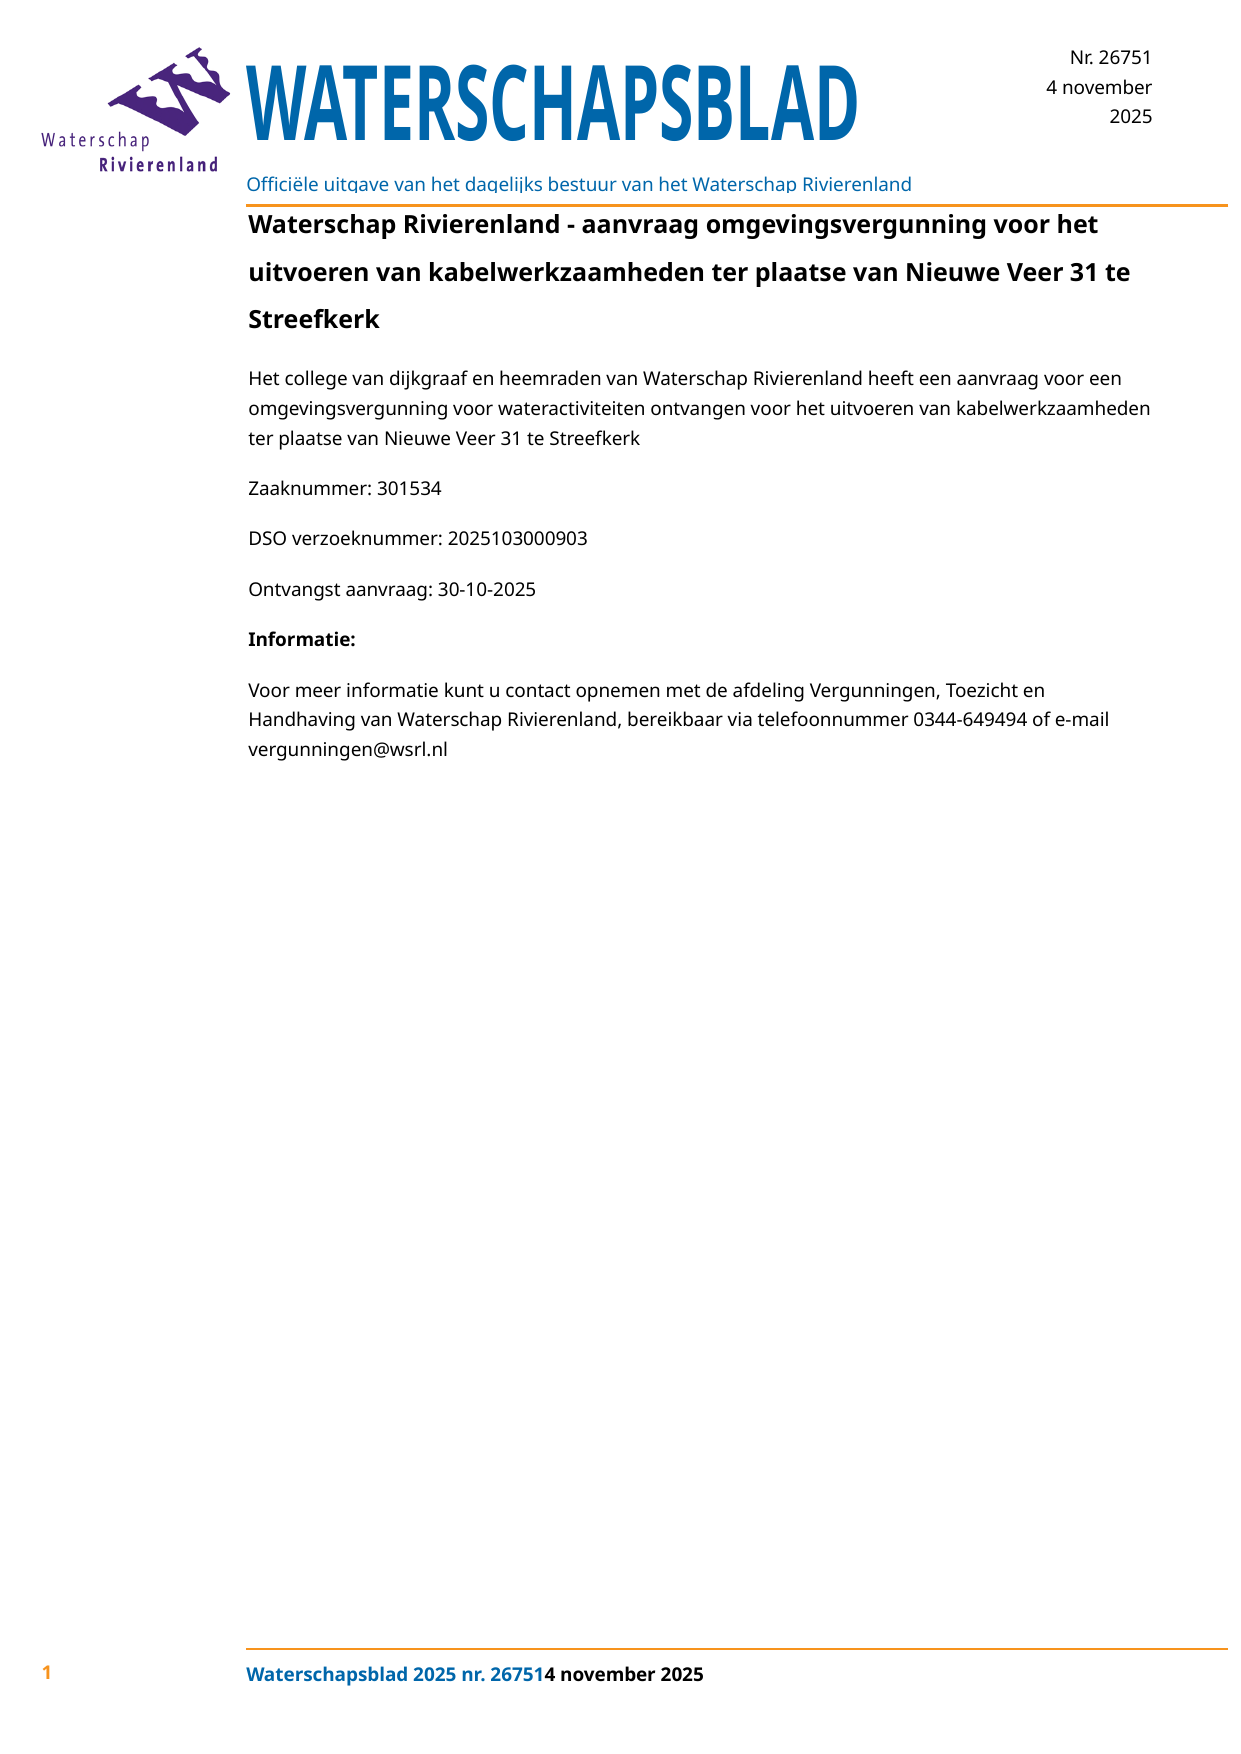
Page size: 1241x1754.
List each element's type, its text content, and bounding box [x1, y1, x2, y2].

text Voor meer informatie kunt u contact opnemen met de afdeling Vergunningen, Toezicht en Handhaving van Waterschap Rivierenland, bereikbaar via telefoonnummer 0344-649494 of e-mail vergunningen@wsrl.nl [248, 677, 1152, 762]
text Informatie: [248, 626, 1152, 652]
text Waterschap Rivierenland - aanvraag omgevingsvergunning voor het uitvoeren van kabelwerkzaamheden ter plaatse van Nieuwe Veer 31 te Streefkerk [248, 207, 1152, 336]
text Ontvangst aanvraag: 30-10-2025 [248, 576, 1152, 602]
text Het college van dijkgraaf en heemraden van Waterschap Rivierenland heeft een aanvraag voor een omgevingsvergunning voor wateractiviteiten ontvangen voor het uitvoeren van kabelwerkzaamheden ter plaatse van Nieuwe Veer 31 te Streefkerk [248, 366, 1152, 450]
text DSO verzoeknummer: 2025103000903 [248, 526, 1152, 551]
picture [41, 47, 231, 172]
text Zaaknummer: 301534 [248, 475, 1152, 501]
